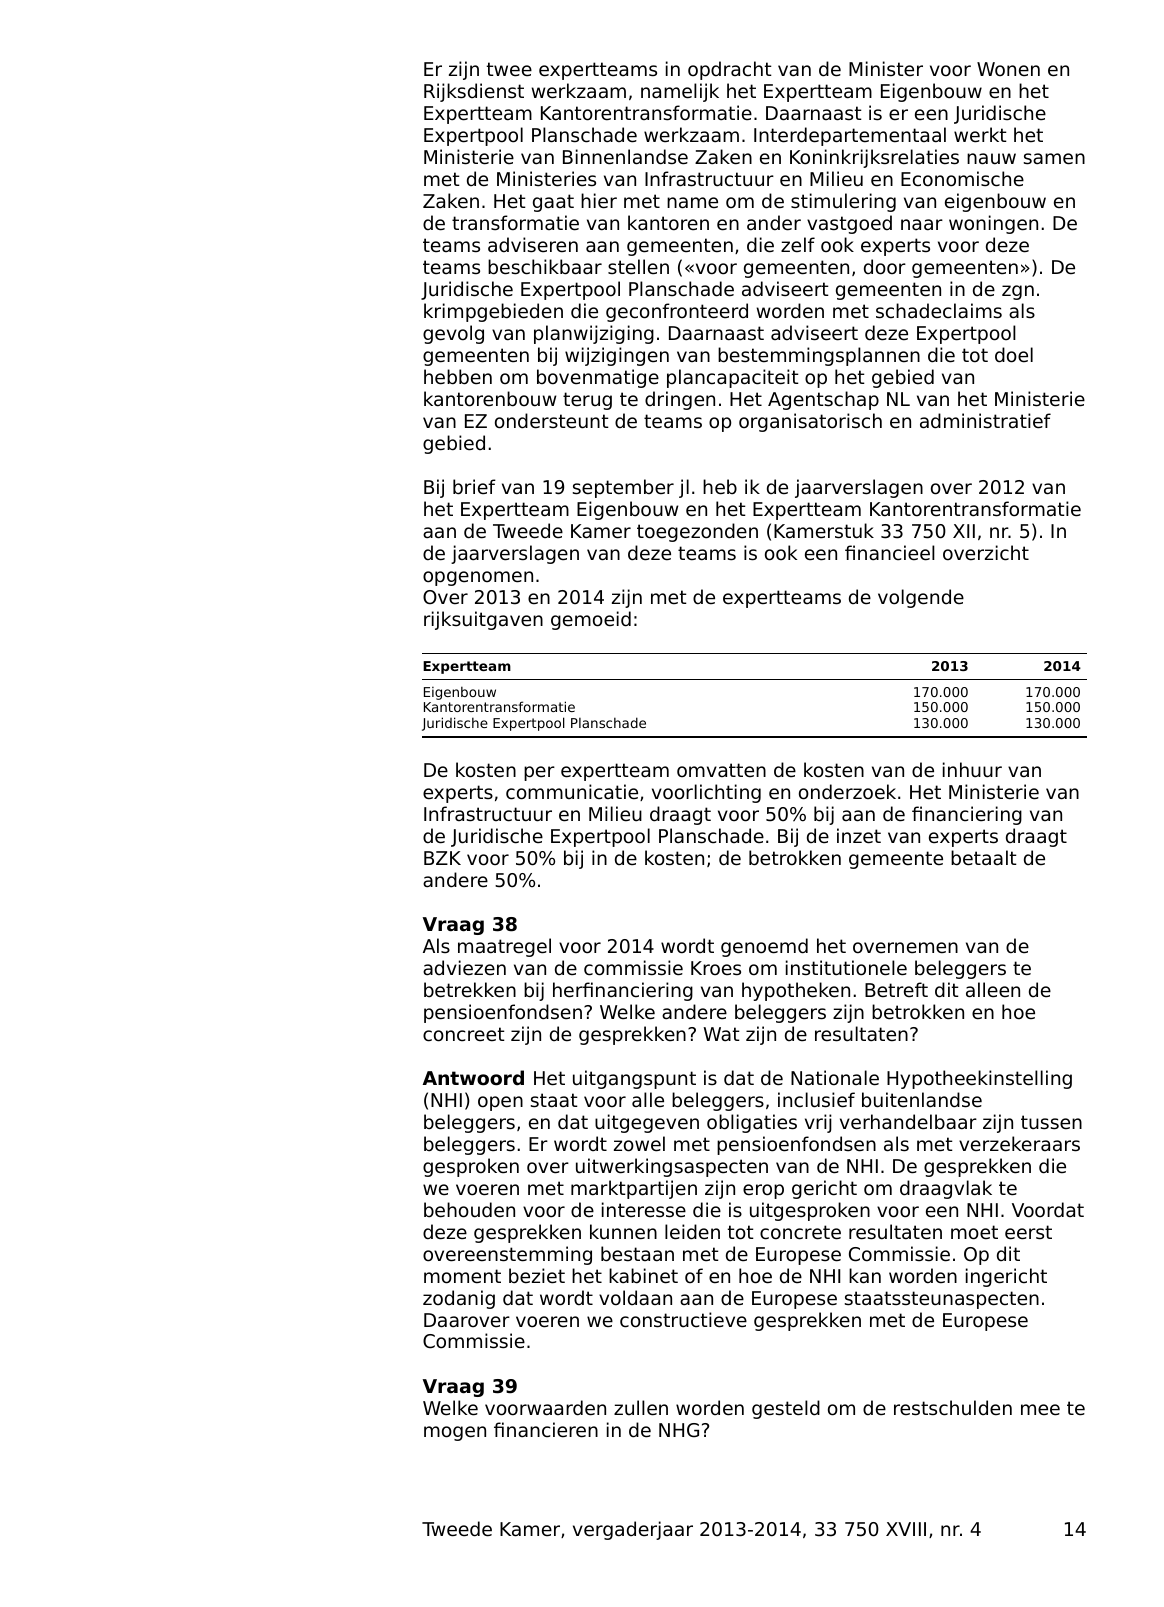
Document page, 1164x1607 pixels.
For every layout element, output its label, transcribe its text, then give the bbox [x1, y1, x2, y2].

table_cell Kantorentransformatie [422, 700, 856, 716]
table_cell 150.000 [974, 700, 1087, 716]
table_cell Juridische Expertpool Planschade [422, 716, 856, 736]
text Vraag 38 [422, 914, 1087, 936]
table_header 2013 [856, 654, 974, 679]
text De kosten per expertteam omvatten de kosten van de inhuur van experts, communicatie, voorlichting en onderzoek. Het Ministerie van Infrastructuur en Milieu draagt voor 50% bij aan de financiering van de Juridische Expertpool Planschade. Bij de inzet van experts draagt BZK voor 50% bij in de kosten; de betrokken gemeente betaalt de andere 50%. [422, 759, 1087, 891]
text Vraag 39 [422, 1376, 1087, 1398]
text Er zijn twee expertteams in opdracht van de Minister voor Wonen en Rijksdienst werkzaam, namelijk het Expertteam Eigenbouw en het Expertteam Kantorentransformatie. Daarnaast is er een Juridische Expertpool Planschade werkzaam. Interdepartementaal werkt het Ministerie van Binnenlandse Zaken en Koninkrijksrelaties nauw samen met de Ministeries van Infrastructuur en Milieu en Economische Zaken. Het gaat hier met name om de stimulering van eigenbouw en de transformatie van kantoren en ander vastgoed naar woningen. De teams adviseren aan gemeenten, die zelf ook experts voor deze teams beschikbaar stellen («voor gemeenten, door gemeenten»). De Juridische Expertpool Planschade adviseert gemeenten in de zgn. krimpgebieden die geconfronteerd worden met schadeclaims als gevolg van planwijziging. Daarnaast adviseert deze Expertpool gemeenten bij wijzigingen van bestemmingsplannen die tot doel hebben om bovenmatige plancapaciteit op het gebied van kantorenbouw terug te dringen. Het Agentschap NL van het Ministerie van EZ ondersteunt de teams op organisatorisch en administratief gebied. [422, 59, 1087, 455]
table_cell Eigenbouw [422, 680, 856, 700]
table_header 2014 [974, 654, 1087, 679]
text Antwoord Het uitgangspunt is dat de Nationale Hypotheekinstelling (NHI) open staat voor alle beleggers, inclusief buitenlandse beleggers, en dat uitgegeven obligaties vrij verhandelbaar zijn tussen beleggers. Er wordt zowel met pensioenfondsen als met verzekeraars gesproken over uitwerkingsaspecten van de NHI. De gesprekken die we voeren met marktpartijen zijn erop gericht om draagvlak te behouden voor de interesse die is uitgesproken voor een NHI. Voordat deze gesprekken kunnen leiden tot concrete resultaten moet eerst overeenstemming bestaan met de Europese Commissie. Op dit moment beziet het kabinet of en hoe de NHI kan worden ingericht zodanig dat wordt voldaan aan de Europese staatssteunaspecten. Daarover voeren we constructieve gesprekken met de Europese Commissie. [422, 1068, 1087, 1353]
table_cell 170.000 [974, 680, 1087, 700]
text Als maatregel voor 2014 wordt genoemd het overnemen van de adviezen van de commissie Kroes om institutionele beleggers te betrekken bij herfinanciering van hypotheken. Betreft dit alleen de pensioenfondsen? Welke andere beleggers zijn betrokken en hoe concreet zijn de gesprekken? Wat zijn de resultaten? [422, 936, 1087, 1046]
text Bij brief van 19 september jl. heb ik de jaarverslagen over 2012 van het Expertteam Eigenbouw en het Expertteam Kantorentransformatie aan de Tweede Kamer toegezonden (Kamerstuk 33 750 XII, nr. 5). In de jaarverslagen van deze teams is ook een financieel overzicht opgenomen. [422, 477, 1087, 587]
table_cell 170.000 [856, 680, 974, 700]
table_cell 130.000 [856, 716, 974, 736]
text Welke voorwaarden zullen worden gesteld om de restschulden mee te mogen financieren in de NHG? [422, 1398, 1087, 1442]
text Over 2013 en 2014 zijn met de expertteams de volgende rijksuitgaven gemoeid: [422, 587, 1087, 631]
table_cell 150.000 [856, 700, 974, 716]
table_cell 130.000 [974, 716, 1087, 736]
table_header Expertteam [422, 654, 856, 679]
